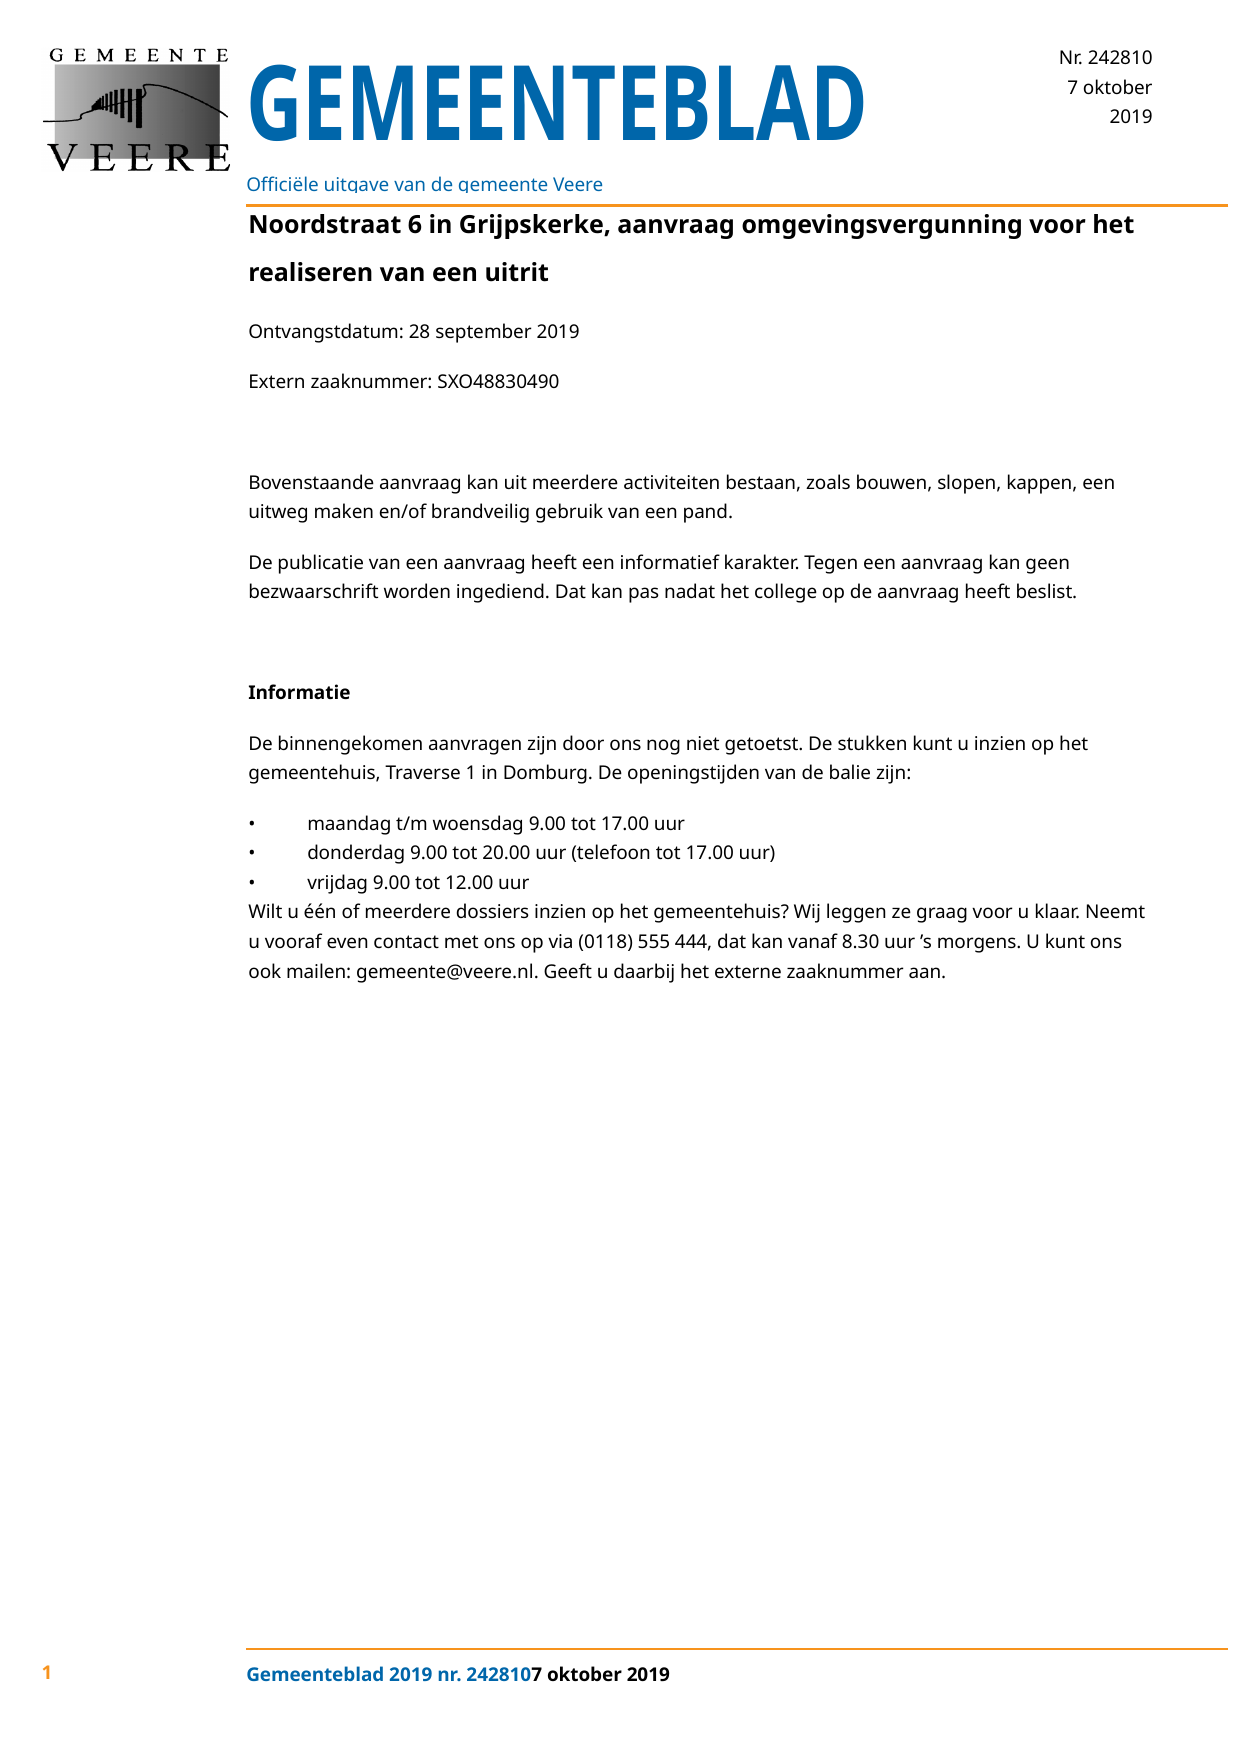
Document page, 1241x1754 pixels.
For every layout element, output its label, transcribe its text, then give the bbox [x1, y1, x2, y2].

text Noordstraat 6 in Grijpskerke, aanvraag omgevingsvergunning voor het realiseren van een uitrit [248, 207, 1152, 288]
list vrijdag 9.00 tot 12.00 uur [248, 869, 1152, 895]
text Ontvangstdatum: 28 september 2019 [248, 318, 1152, 344]
text Informatie [248, 679, 1152, 705]
list maandag t/m woensdag 9.00 tot 17.00 uur [248, 810, 1152, 836]
text Extern zaaknummer: SXO48830490 [248, 368, 1152, 394]
text Bovenstaande aanvraag kan uit meerdere activiteiten bestaan, zoals bouwen, slopen, kappen, een uitweg maken en/of brandveilig gebruik van een pand. [248, 469, 1152, 524]
text Wilt u één of meerdere dossiers inzien op het gemeentehuis? Wij leggen ze graag voor u klaar. Neemt u vooraf even contact met ons op via (0118) 555 444, dat kan vanaf 8.30 uur ’s morgens. U kunt ons ook mailen: gemeente@veere.nl. Geeft u daarbij het externe zaaknummer aan. [248, 899, 1152, 984]
picture [41, 47, 231, 172]
text De publicatie van een aanvraag heeft een informatief karakter. Tegen een aanvraag kan geen bezwaarschrift worden ingediend. Dat kan pas nadat het college op de aanvraag heeft beslist. [248, 549, 1152, 604]
text De binnengekomen aanvragen zijn door ons nog niet getoetst. De stukken kunt u inzien op het gemeentehuis, Traverse 1 in Domburg. De openingstijden van de balie zijn: [248, 730, 1152, 785]
list donderdag 9.00 tot 20.00 uur (telefoon tot 17.00 uur) [248, 839, 1152, 865]
